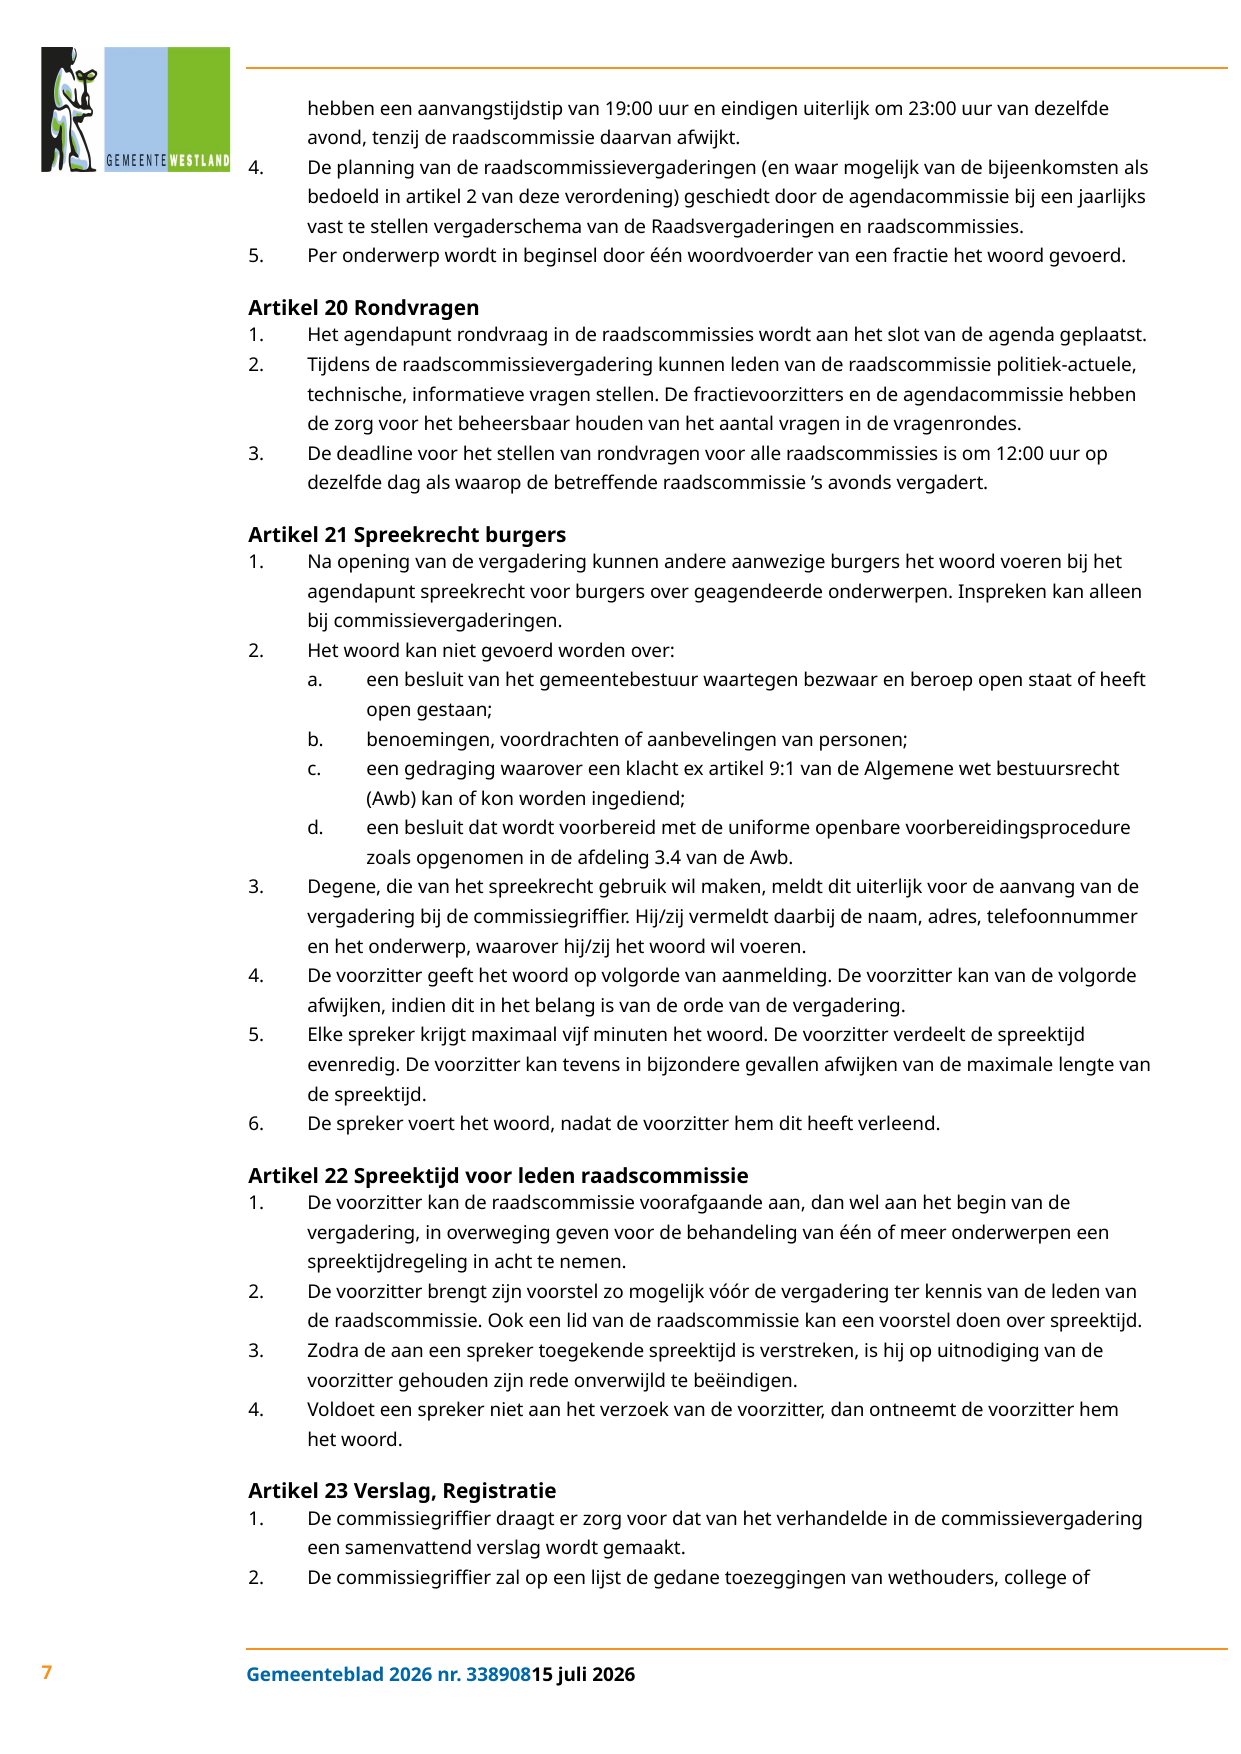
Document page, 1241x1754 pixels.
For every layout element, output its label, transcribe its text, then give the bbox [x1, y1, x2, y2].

list Tijdens de raadscommissievergadering kunnen leden van de raadscommissie politiek-actuele, technische, informatieve vragen stellen. De fractievoorzitters en de agendacommissie hebben de zorg voor het beheersbaar houden van het aantal vragen in de vragenrondes. [248, 351, 1152, 436]
list De planning van de raadscommissievergaderingen (en waar mogelijk van de bijeenkomsten als bedoeld in artikel 2 van deze verordening) geschiedt door de agendacommissie bij een jaarlijks vast te stellen vergaderschema van de Raadsvergaderingen en raadscommissies. [248, 154, 1152, 239]
text Artikel 21 Spreekrecht burgers [248, 520, 1152, 548]
list De commissiegriffier draagt er zorg voor dat van het verhandelde in de commissievergadering een samenvattend verslag wordt gemaakt. [248, 1505, 1152, 1560]
list Het woord kan niet gevoerd worden over: [248, 637, 1152, 663]
list De commissiegriffier zal op een lijst de gedane toezeggingen van wethouders, college of [248, 1564, 1152, 1590]
list Voldoet een spreker niet aan het verzoek van de voorzitter, dan ontneemt de voorzitter hem het woord. [248, 1396, 1152, 1452]
text Artikel 20 Rondvragen [248, 293, 1152, 322]
list Per onderwerp wordt in beginsel door één woordvoerder van een fractie het woord gevoerd. [248, 243, 1152, 268]
list De voorzitter brengt zijn voorstel zo mogelijk vóór de vergadering ter kennis van de leden van de raadscommissie. Ook een lid van de raadscommissie kan een voorstel doen over spreektijd. [248, 1278, 1152, 1333]
text Artikel 22 Spreektijd voor leden raadscommissie [248, 1161, 1152, 1189]
list benoemingen, voordrachten of aanbevelingen van personen; [307, 726, 1152, 752]
list Het agendapunt rondvraag in de raadscommissies wordt aan het slot van de agenda geplaatst. [248, 322, 1152, 347]
list Degene, die van het spreekrecht gebruik wil maken, meldt dit uiterlijk voor de aanvang van de vergadering bij de commissiegriffier. Hij/zij vermeldt daarbij de naam, adres, telefoonnummer en het onderwerp, waarover hij/zij het woord wil voeren. [248, 874, 1152, 959]
list een besluit van het gemeentebestuur waartegen bezwaar en beroep open staat of heeft open gestaan; [307, 667, 1152, 722]
list Elke spreker krijgt maximaal vijf minuten het woord. De voorzitter verdeelt de spreektijd evenredig. De voorzitter kan tevens in bijzondere gevallen afwijken van de maximale lengte van de spreektijd. [248, 1022, 1152, 1107]
list De voorzitter kan de raadscommissie voorafgaande aan, dan wel aan het begin van de vergadering, in overweging geven voor de behandeling van één of meer onderwerpen een spreektijdregeling in acht te nemen. [248, 1189, 1152, 1274]
list Zodra de aan een spreker toegekende spreektijd is verstreken, is hij op uitnodiging van de voorzitter gehouden zijn rede onverwijld te beëindigen. [248, 1337, 1152, 1392]
list De spreker voert het woord, nadat de voorzitter hem dit heeft verleend. [248, 1110, 1152, 1136]
picture [41, 47, 231, 172]
list een besluit dat wordt voorbereid met de uniforme openbare voorbereidingsprocedure zoals opgenomen in de afdeling 3.4 van de Awb. [307, 814, 1152, 870]
list De voorzitter geeft het woord op volgorde van aanmelding. De voorzitter kan van de volgorde afwijken, indien dit in het belang is van de orde van de vergadering. [248, 962, 1152, 1018]
list hebben een aanvangstijdstip van 19:00 uur en eindigen uiterlijk om 23:00 uur van dezelfde avond, tenzij de raadscommissie daarvan afwijkt. [248, 95, 1152, 150]
text Artikel 23 Verslag, Registratie [248, 1476, 1152, 1505]
list Na opening van de vergadering kunnen andere aanwezige burgers het woord voeren bij het agendapunt spreekrecht voor burgers over geagendeerde onderwerpen. Inspreken kan alleen bij commissievergaderingen. [248, 548, 1152, 633]
list een gedraging waarover een klacht ex artikel 9:1 van de Algemene wet bestuursrecht (Awb) kan of kon worden ingediend; [307, 755, 1152, 811]
list De deadline voor het stellen van rondvragen voor alle raadscommissies is om 12:00 uur op dezelfde dag als waarop de betreffende raadscommissie ’s avonds vergadert. [248, 440, 1152, 495]
